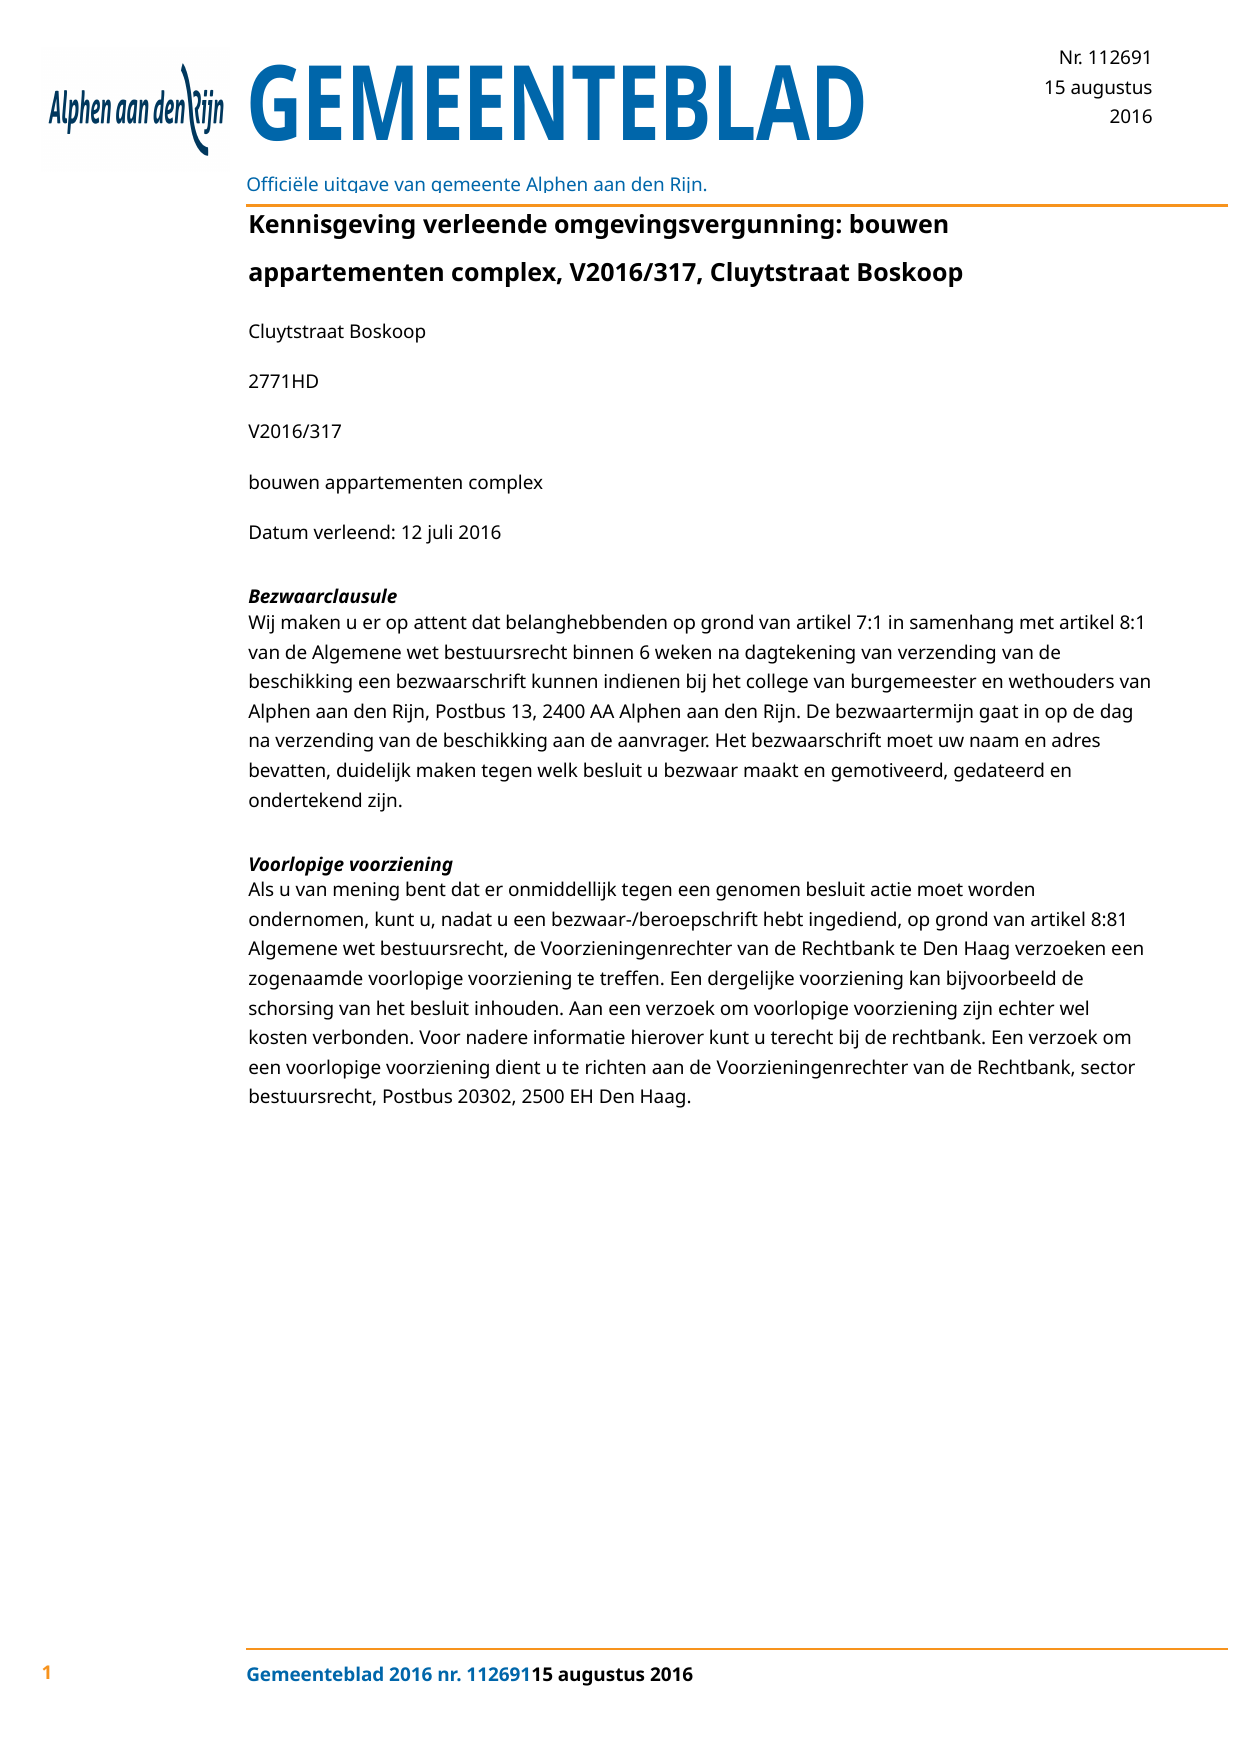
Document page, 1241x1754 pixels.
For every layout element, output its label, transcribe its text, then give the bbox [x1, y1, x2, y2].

text Als u van mening bent dat er onmiddellijk tegen een genomen besluit actie moet worden ondernomen, kunt u, nadat u een bezwaar-/beroepschrift hebt ingediend, op grond van artikel 8:81 Algemene wet bestuursrecht, de Voorzieningenrechter van de Rechtbank te Den Haag verzoeken een zogenaamde voorlopige voorziening te treffen. Een dergelijke voorziening kan bijvoorbeeld de schorsing van het besluit inhouden. Aan een verzoek om voorlopige voorziening zijn echter wel kosten verbonden. Voor nadere informatie hierover kunt u terecht bij de rechtbank. Een verzoek om een voorlopige voorziening dient u te richten aan de Voorzieningenrechter van de Rechtbank, sector bestuursrecht, Postbus 20302, 2500 EH Den Haag. [248, 876, 1152, 1109]
text Wij maken u er op attent dat belanghebbenden op grond van artikel 7:1 in samenhang met artikel 8:1 van de Algemene wet bestuursrecht binnen 6 weken na dagtekening van verzending van de beschikking een bezwaarschrift kunnen indienen bij het college van burgemeester en wethouders van Alphen aan den Rijn, Postbus 13, 2400 AA Alphen aan den Rijn. De bezwaartermijn gaat in op de dag na verzending van de beschikking aan de aanvrager. Het bezwaarschrift moet uw naam en adres bevatten, duidelijk maken tegen welk besluit u bezwaar maakt en gemotiveerd, gedateerd en ondertekend zijn. [248, 609, 1152, 812]
text Bezwaarclausule [248, 583, 1152, 609]
text V2016/317 [248, 419, 1152, 444]
text Cluytstraat Boskoop [248, 318, 1152, 344]
text Voorlopige voorziening [248, 851, 1152, 876]
text bouwen appartementen complex [248, 469, 1152, 495]
picture [41, 47, 231, 172]
text Kennisgeving verleende omgevingsvergunning: bouwen appartementen complex, V2016/317, Cluytstraat Boskoop [248, 207, 1152, 288]
text Datum verleend: 12 juli 2016 [248, 519, 1152, 545]
text 2771HD [248, 368, 1152, 394]
